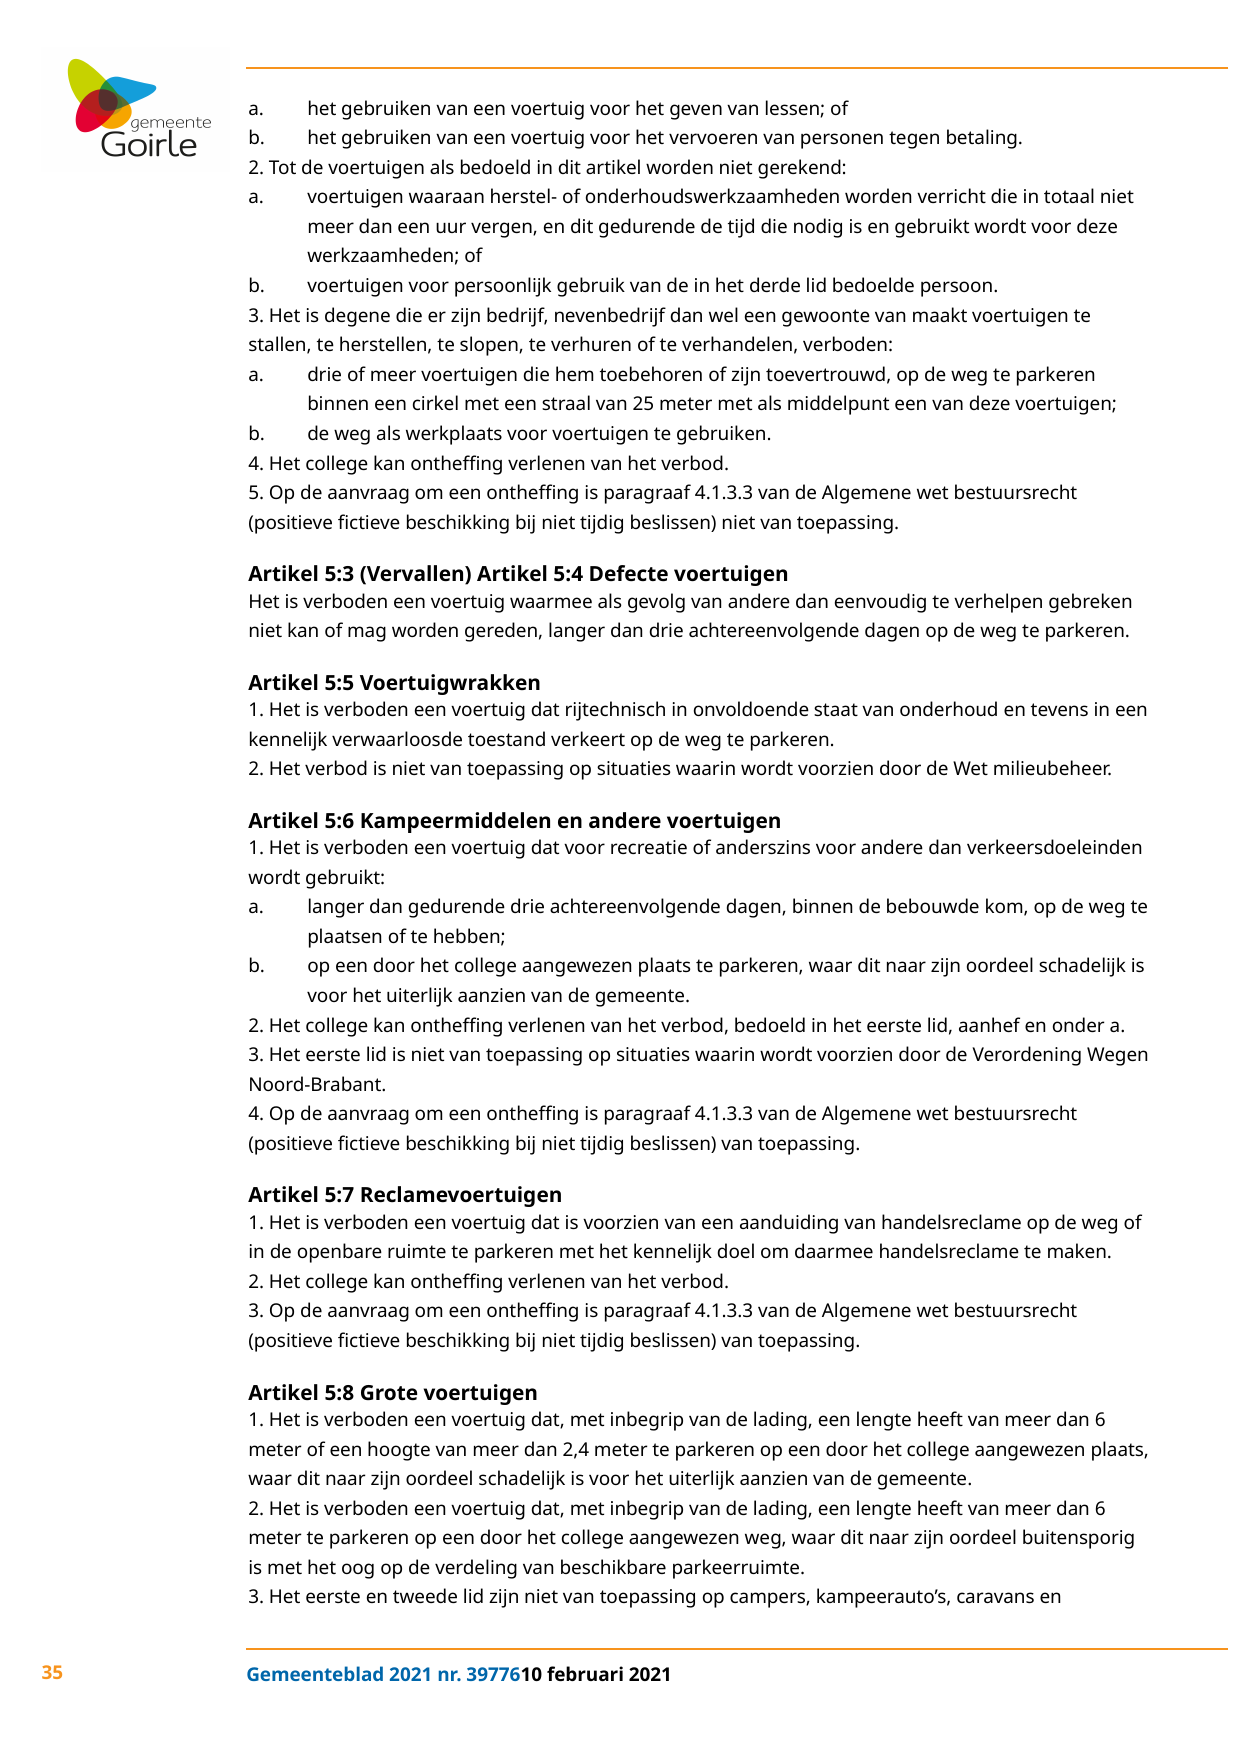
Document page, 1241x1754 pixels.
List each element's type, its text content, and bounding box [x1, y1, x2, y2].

list op een door het college aangewezen plaats te parkeren, waar dit naar zijn oordeel schadelijk is voor het uiterlijk aanzien van de gemeente. [248, 953, 1152, 1008]
text 2. Het college kan ontheffing verlenen van het verbod. [248, 1268, 1152, 1294]
text 2. Het verbod is niet van toepassing op situaties waarin wordt voorzien door de Wet milieubeheer. [248, 755, 1152, 781]
list langer dan gedurende drie achtereenvolgende dagen, binnen de bebouwde kom, op de weg te plaatsen of te hebben; [248, 893, 1152, 949]
list het gebruiken van een voertuig voor het vervoeren van personen tegen betaling. [248, 124, 1152, 150]
picture [41, 47, 231, 172]
text 2. Tot de voertuigen als bedoeld in dit artikel worden niet gerekend: [248, 154, 1152, 180]
text 3. Het eerste lid is niet van toepassing op situaties waarin wordt voorzien door de Verordening Wegen Noord-Brabant. [248, 1041, 1152, 1097]
text Het is verboden een voertuig waarmee als gevolg van andere dan eenvoudig te verhelpen gebreken niet kan of mag worden gereden, langer dan drie achtereenvolgende dagen op de weg te parkeren. [248, 588, 1152, 643]
text 1. Het is verboden een voertuig dat rijtechnisch in onvoldoende staat van onderhoud en tevens in een kennelijk verwaarloosde toestand verkeert op de weg te parkeren. [248, 696, 1152, 752]
text Artikel 5:8 Grote voertuigen [248, 1378, 1152, 1406]
text 1. Het is verboden een voertuig dat, met inbegrip van de lading, een lengte heeft van meer dan 6 meter of een hoogte van meer dan 2,4 meter te parkeren op een door het college aangewezen plaats, waar dit naar zijn oordeel schadelijk is voor het uiterlijk aanzien van de gemeente. [248, 1406, 1152, 1491]
text 5. Op de aanvraag om een ontheffing is paragraaf 4.1.3.3 van de Algemene wet bestuursrecht (positieve fictieve beschikking bij niet tijdig beslissen) niet van toepassing. [248, 479, 1152, 535]
text 2. Het college kan ontheffing verlenen van het verbod, bedoeld in het eerste lid, aanhef en onder a. [248, 1012, 1152, 1037]
list drie of meer voertuigen die hem toebehoren of zijn toevertrouwd, op de weg te parkeren binnen een cirkel met een straal van 25 meter met als middelpunt een van deze voertuigen; [248, 361, 1152, 416]
text Artikel 5:7 Reclamevoertuigen [248, 1181, 1152, 1209]
text Artikel 5:3 (Vervallen) Artikel 5:4 Defecte voertuigen [248, 559, 1152, 588]
list voertuigen waaraan herstel- of onderhoudswerkzaamheden worden verricht die in totaal niet meer dan een uur vergen, en dit gedurende de tijd die nodig is en gebruikt wordt voor deze werkzaamheden; of [248, 183, 1152, 268]
list voertuigen voor persoonlijk gebruik van de in het derde lid bedoelde persoon. [248, 272, 1152, 298]
text Artikel 5:6 Kampeermiddelen en andere voertuigen [248, 806, 1152, 834]
list het gebruiken van een voertuig voor het geven van lessen; of [248, 95, 1152, 121]
text 4. Het college kan ontheffing verlenen van het verbod. [248, 450, 1152, 476]
text 3. Het eerste en tweede lid zijn niet van toepassing op campers, kampeerauto’s, caravans en [248, 1584, 1152, 1609]
text 3. Op de aanvraag om een ontheffing is paragraaf 4.1.3.3 van de Algemene wet bestuursrecht (positieve fictieve beschikking bij niet tijdig beslissen) van toepassing. [248, 1298, 1152, 1353]
text 1. Het is verboden een voertuig dat voor recreatie of anderszins voor andere dan verkeersdoeleinden wordt gebruikt: [248, 834, 1152, 889]
list de weg als werkplaats voor voertuigen te gebruiken. [248, 420, 1152, 446]
text 3. Het is degene die er zijn bedrijf, nevenbedrijf dan wel een gewoonte van maakt voertuigen te stallen, te herstellen, te slopen, te verhuren of te verhandelen, verboden: [248, 302, 1152, 357]
text Artikel 5:5 Voertuigwrakken [248, 668, 1152, 696]
text 2. Het is verboden een voertuig dat, met inbegrip van de lading, een lengte heeft van meer dan 6 meter te parkeren op een door het college aangewezen weg, waar dit naar zijn oordeel buitensporig is met het oog op de verdeling van beschikbare parkeerruimte. [248, 1495, 1152, 1580]
text 1. Het is verboden een voertuig dat is voorzien van een aanduiding van handelsreclame op de weg of in de openbare ruimte te parkeren met het kennelijk doel om daarmee handelsreclame te maken. [248, 1209, 1152, 1264]
text 4. Op de aanvraag om een ontheffing is paragraaf 4.1.3.3 van de Algemene wet bestuursrecht (positieve fictieve beschikking bij niet tijdig beslissen) van toepassing. [248, 1101, 1152, 1156]
